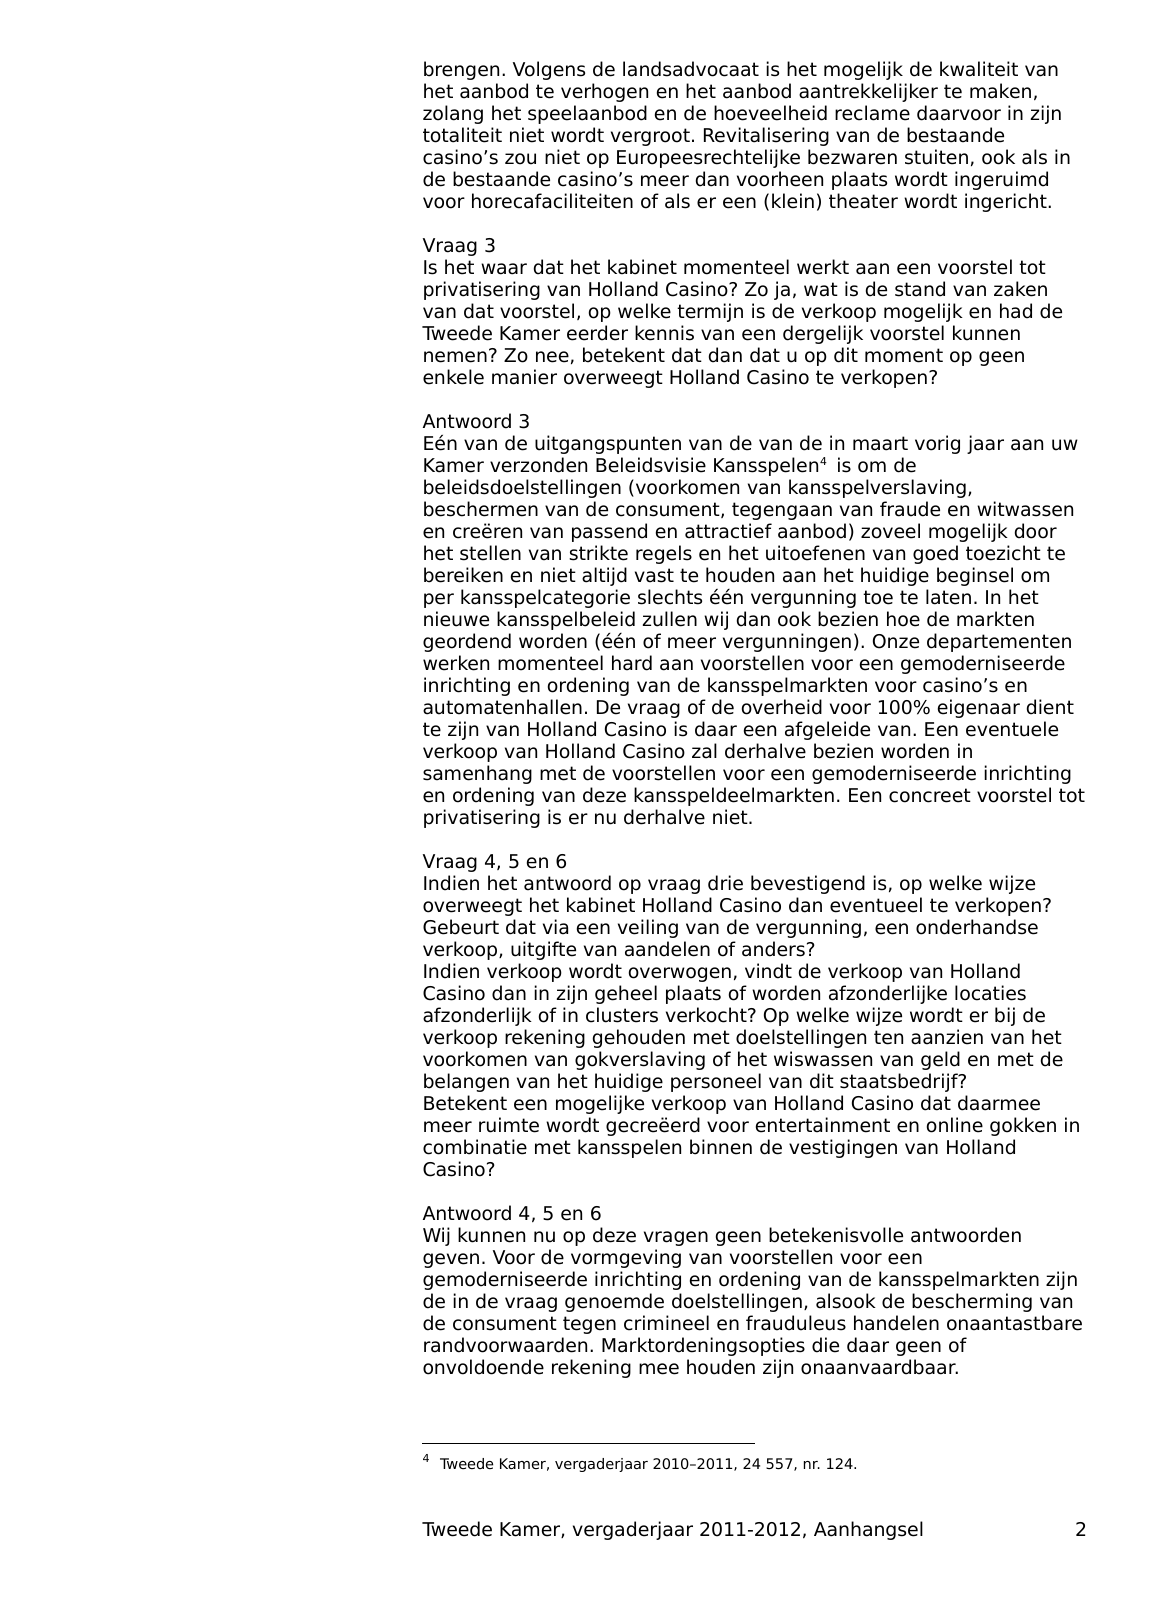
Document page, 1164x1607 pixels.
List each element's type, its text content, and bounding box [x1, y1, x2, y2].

text Vraag 3 [422, 235, 1087, 257]
text brengen. Volgens de landsadvocaat is het mogelijk de kwaliteit van het aanbod te verhogen en het aanbod aantrekkelijker te maken, zolang het speelaanbod en de hoeveelheid reclame daarvoor in zijn totaliteit niet wordt vergroot. Revitalisering van de bestaande casino’s zou niet op Europeesrechtelijke bezwaren stuiten, ook als in de bestaande casino’s meer dan voorheen plaats wordt ingeruimd voor horecafaciliteiten of als er een (klein) theater wordt ingericht. [422, 59, 1087, 213]
text Antwoord 3 [422, 411, 1087, 433]
text Indien het antwoord op vraag drie bevestigend is, op welke wijze overweegt het kabinet Holland Casino dan eventueel te verkopen? Gebeurt dat via een veiling van de vergunning, een onderhandse verkoop, uitgifte van aandelen of anders? [422, 873, 1087, 961]
text Tweede Kamer, vergaderjaar 2010–2011, 24 557, nr. 124. [422, 1452, 1087, 1474]
text Antwoord 4, 5 en 6 [422, 1203, 1087, 1225]
text Wij kunnen nu op deze vragen geen betekenisvolle antwoorden geven. Voor de vormgeving van voorstellen voor een gemoderniseerde inrichting en ordening van de kansspelmarkten zijn de in de vraag genoemde doelstellingen, alsook de bescherming van de consument tegen crimineel en frauduleus handelen onaantastbare randvoorwaarden. Marktordeningsopties die daar geen of onvoldoende rekening mee houden zijn onaanvaardbaar. [422, 1225, 1087, 1379]
text Vraag 4, 5 en 6 [422, 851, 1087, 873]
text Indien verkoop wordt overwogen, vindt de verkoop van Holland Casino dan in zijn geheel plaats of worden afzonderlijke locaties afzonderlijk of in clusters verkocht? Op welke wijze wordt er bij de verkoop rekening gehouden met doelstellingen ten aanzien van het voorkomen van gokverslaving of het wiswassen van geld en met de belangen van het huidige personeel van dit staatsbedrijf? [422, 961, 1087, 1093]
text Is het waar dat het kabinet momenteel werkt aan een voorstel tot privatisering van Holland Casino? Zo ja, wat is de stand van zaken van dat voorstel, op welke termijn is de verkoop mogelijk en had de Tweede Kamer eerder kennis van een dergelijk voorstel kunnen nemen? Zo nee, betekent dat dan dat u op dit moment op geen enkele manier overweegt Holland Casino te verkopen? [422, 257, 1087, 389]
text Betekent een mogelijke verkoop van Holland Casino dat daarmee meer ruimte wordt gecreëerd voor entertainment en online gokken in combinatie met kansspelen binnen de vestigingen van Holland Casino? [422, 1093, 1087, 1181]
text Eén van de uitgangspunten van de van de in maart vorig jaar aan uw Kamer verzonden Beleidsvisie Kansspelen is om de beleidsdoelstellingen (voorkomen van kansspelverslaving, beschermen van de consument, tegengaan van fraude en witwassen en creëren van passend en attractief aanbod) zoveel mogelijk door het stellen van strikte regels en het uitoefenen van goed toezicht te bereiken en niet altijd vast te houden aan het huidige beginsel om per kansspelcategorie slechts één vergunning toe te laten. In het nieuwe kansspelbeleid zullen wij dan ook bezien hoe de markten geordend worden (één of meer vergunningen). Onze departementen werken momenteel hard aan voorstellen voor een gemoderniseerde inrichting en ordening van de kansspelmarkten voor casino’s en automatenhallen. De vraag of de overheid voor 100% eigenaar dient te zijn van Holland Casino is daar een afgeleide van. Een eventuele verkoop van Holland Casino zal derhalve bezien worden in samenhang met de voorstellen voor een gemoderniseerde inrichting en ordening van deze kansspeldeelmarkten. Een concreet voorstel tot privatisering is er nu derhalve niet. [422, 433, 1087, 829]
